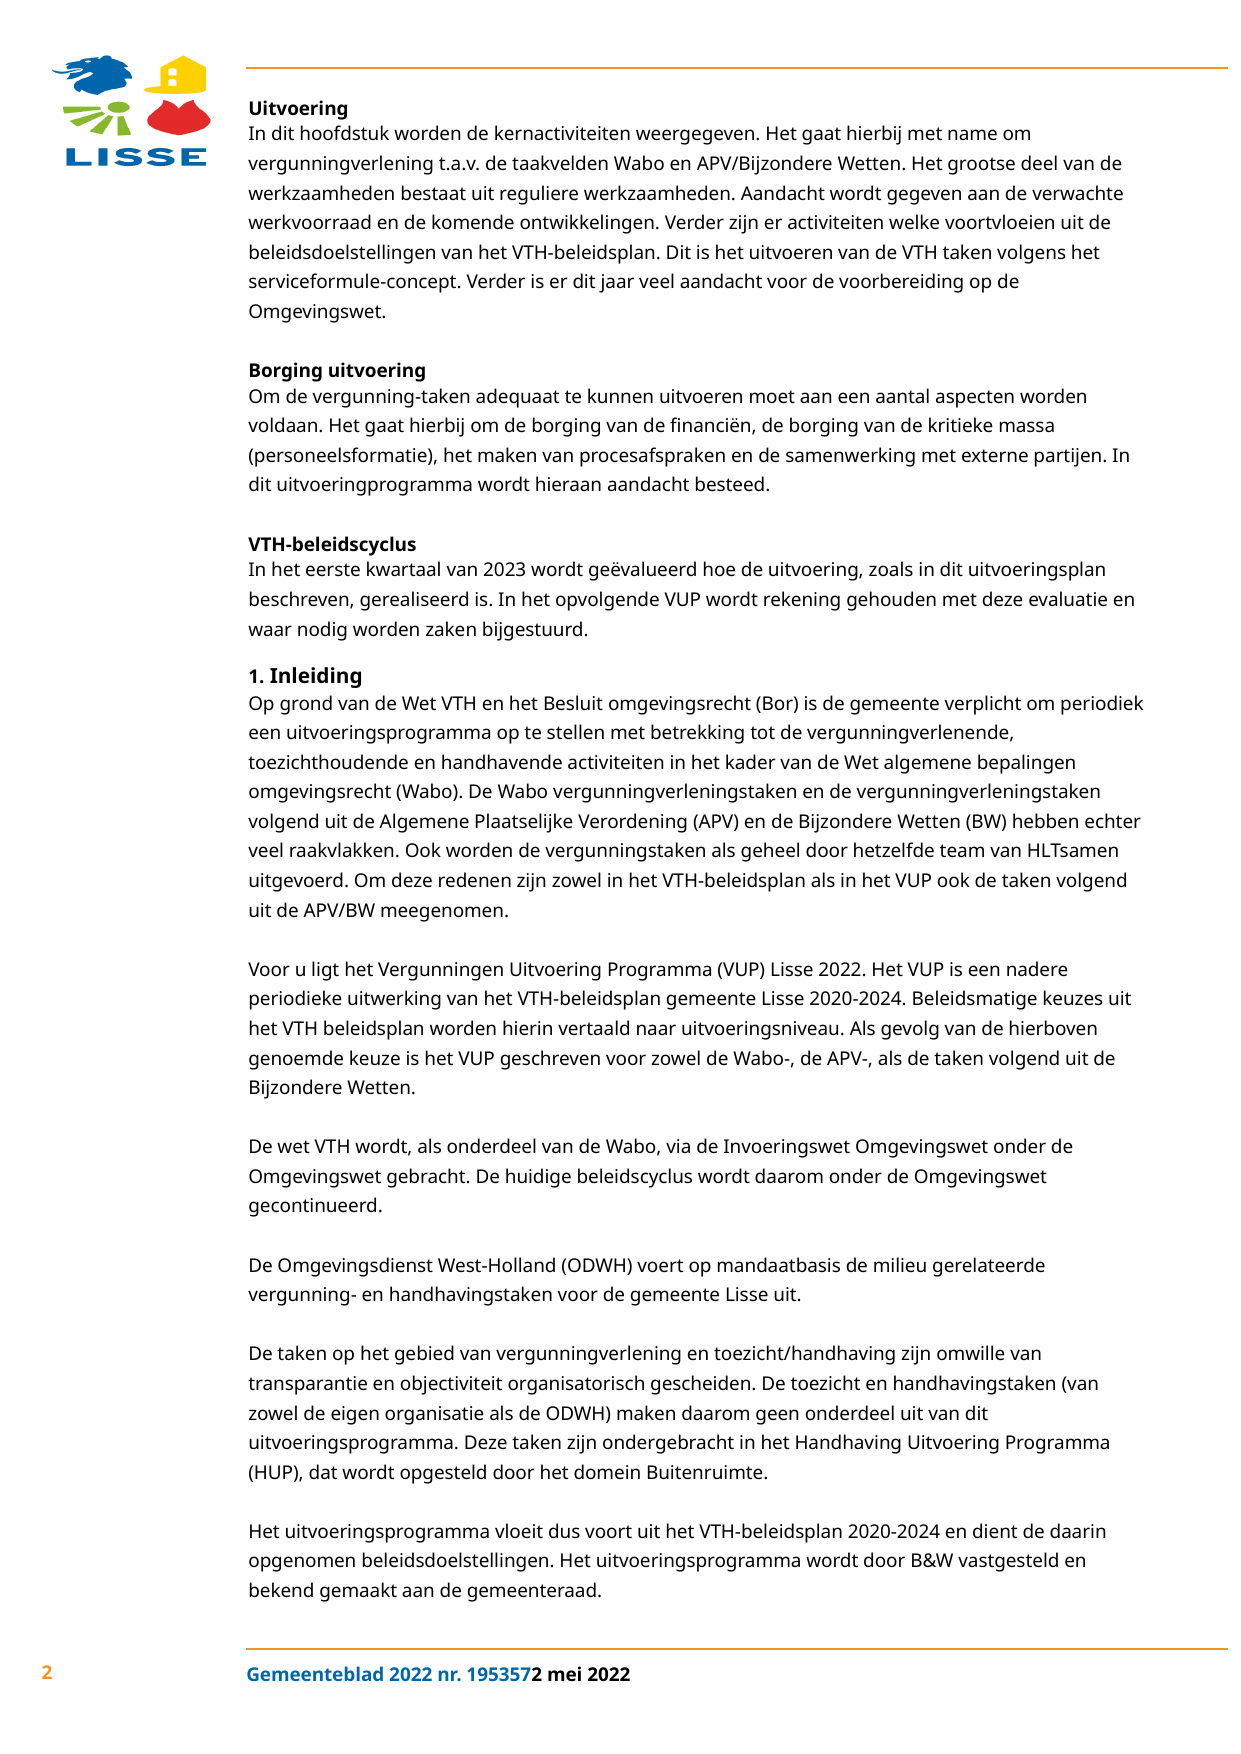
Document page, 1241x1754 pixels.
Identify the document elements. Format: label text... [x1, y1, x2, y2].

text VTH-beleidscyclus [248, 531, 1152, 557]
text De taken op het gebied van vergunningverlening en toezicht/handhaving zijn omwille van transparantie en objectiviteit organisatorisch gescheiden. De toezicht en handhavingstaken (van zowel de eigen organisatie als de ODWH) maken daarom geen onderdeel uit van dit uitvoeringsprogramma. Deze taken zijn ondergebracht in het Handhaving Uitvoering Programma (HUP), dat wordt opgesteld door het domein Buitenruimte. [248, 1341, 1152, 1485]
text 1. Inleiding [248, 661, 1152, 690]
text Voor u ligt het Vergunningen Uitvoering Programma (VUP) Lisse 2022. Het VUP is een nadere periodieke uitwerking van het VTH-beleidsplan gemeente Lisse 2020-2024. Beleidsmatige keuzes uit het VTH beleidsplan worden hierin vertaald naar uitvoeringsniveau. Als gevolg van de hierboven genoemde keuze is het VUP geschreven voor zowel de Wabo-, de APV-, als de taken volgend uit de Bijzondere Wetten. [248, 956, 1152, 1100]
picture [41, 47, 231, 172]
text Borging uitvoering [248, 357, 1152, 383]
text Het uitvoeringsprogramma vloeit dus voort uit het VTH-beleidsplan 2020-2024 en dient de daarin opgenomen beleidsdoelstellingen. Het uitvoeringsprogramma wordt door B&W vastgesteld en bekend gemaakt aan de gemeenteraad. [248, 1518, 1152, 1603]
text In het eerste kwartaal van 2023 wordt geëvalueerd hoe de uitvoering, zoals in dit uitvoeringsplan beschreven, gerealiseerd is. In het opvolgende VUP wordt rekening gehouden met deze evaluatie en waar nodig worden zaken bijgestuurd. [248, 557, 1152, 641]
text Om de vergunning-taken adequaat te kunnen uitvoeren moet aan een aantal aspecten worden voldaan. Het gaat hierbij om de borging van de financiën, de borging van de kritieke massa (personeelsformatie), het maken van procesafspraken en de samenwerking met externe partijen. In dit uitvoeringprogramma wordt hieraan aandacht besteed. [248, 383, 1152, 497]
text In dit hoofdstuk worden de kernactiviteiten weergegeven. Het gaat hierbij met name om vergunningverlening t.a.v. de taakvelden Wabo en APV/Bijzondere Wetten. Het grootse deel van de werkzaamheden bestaat uit reguliere werkzaamheden. Aandacht wordt gegeven aan de verwachte werkvoorraad en de komende ontwikkelingen. Verder zijn er activiteiten welke voortvloeien uit de beleidsdoelstellingen van het VTH-beleidsplan. Dit is het uitvoeren van de VTH taken volgens het serviceformule-concept. Verder is er dit jaar veel aandacht voor de voorbereiding op de Omgevingswet. [248, 121, 1152, 324]
text De Omgevingsdienst West-Holland (ODWH) voert op mandaatbasis de milieu gerelateerde vergunning- en handhavingstaken voor de gemeente Lisse uit. [248, 1252, 1152, 1307]
text Uitvoering [248, 95, 1152, 121]
text Op grond van de Wet VTH en het Besluit omgevingsrecht (Bor) is de gemeente verplicht om periodiek een uitvoeringsprogramma op te stellen met betrekking tot de vergunningverlenende, toezichthoudende en handhavende activiteiten in het kader van de Wet algemene bepalingen omgevingsrecht (Wabo). De Wabo vergunningverleningstaken en de vergunningverleningstaken volgend uit de Algemene Plaatselijke Verordening (APV) en de Bijzondere Wetten (BW) hebben echter veel raakvlakken. Ook worden de vergunningstaken als geheel door hetzelfde team van HLTsamen uitgevoerd. Om deze redenen zijn zowel in het VTH-beleidsplan als in het VUP ook de taken volgend uit de APV/BW meegenomen. [248, 690, 1152, 923]
text De wet VTH wordt, als onderdeel van de Wabo, via de Invoeringswet Omgevingswet onder de Omgevingswet gebracht. De huidige beleidscyclus wordt daarom onder de Omgevingswet gecontinueerd. [248, 1133, 1152, 1218]
